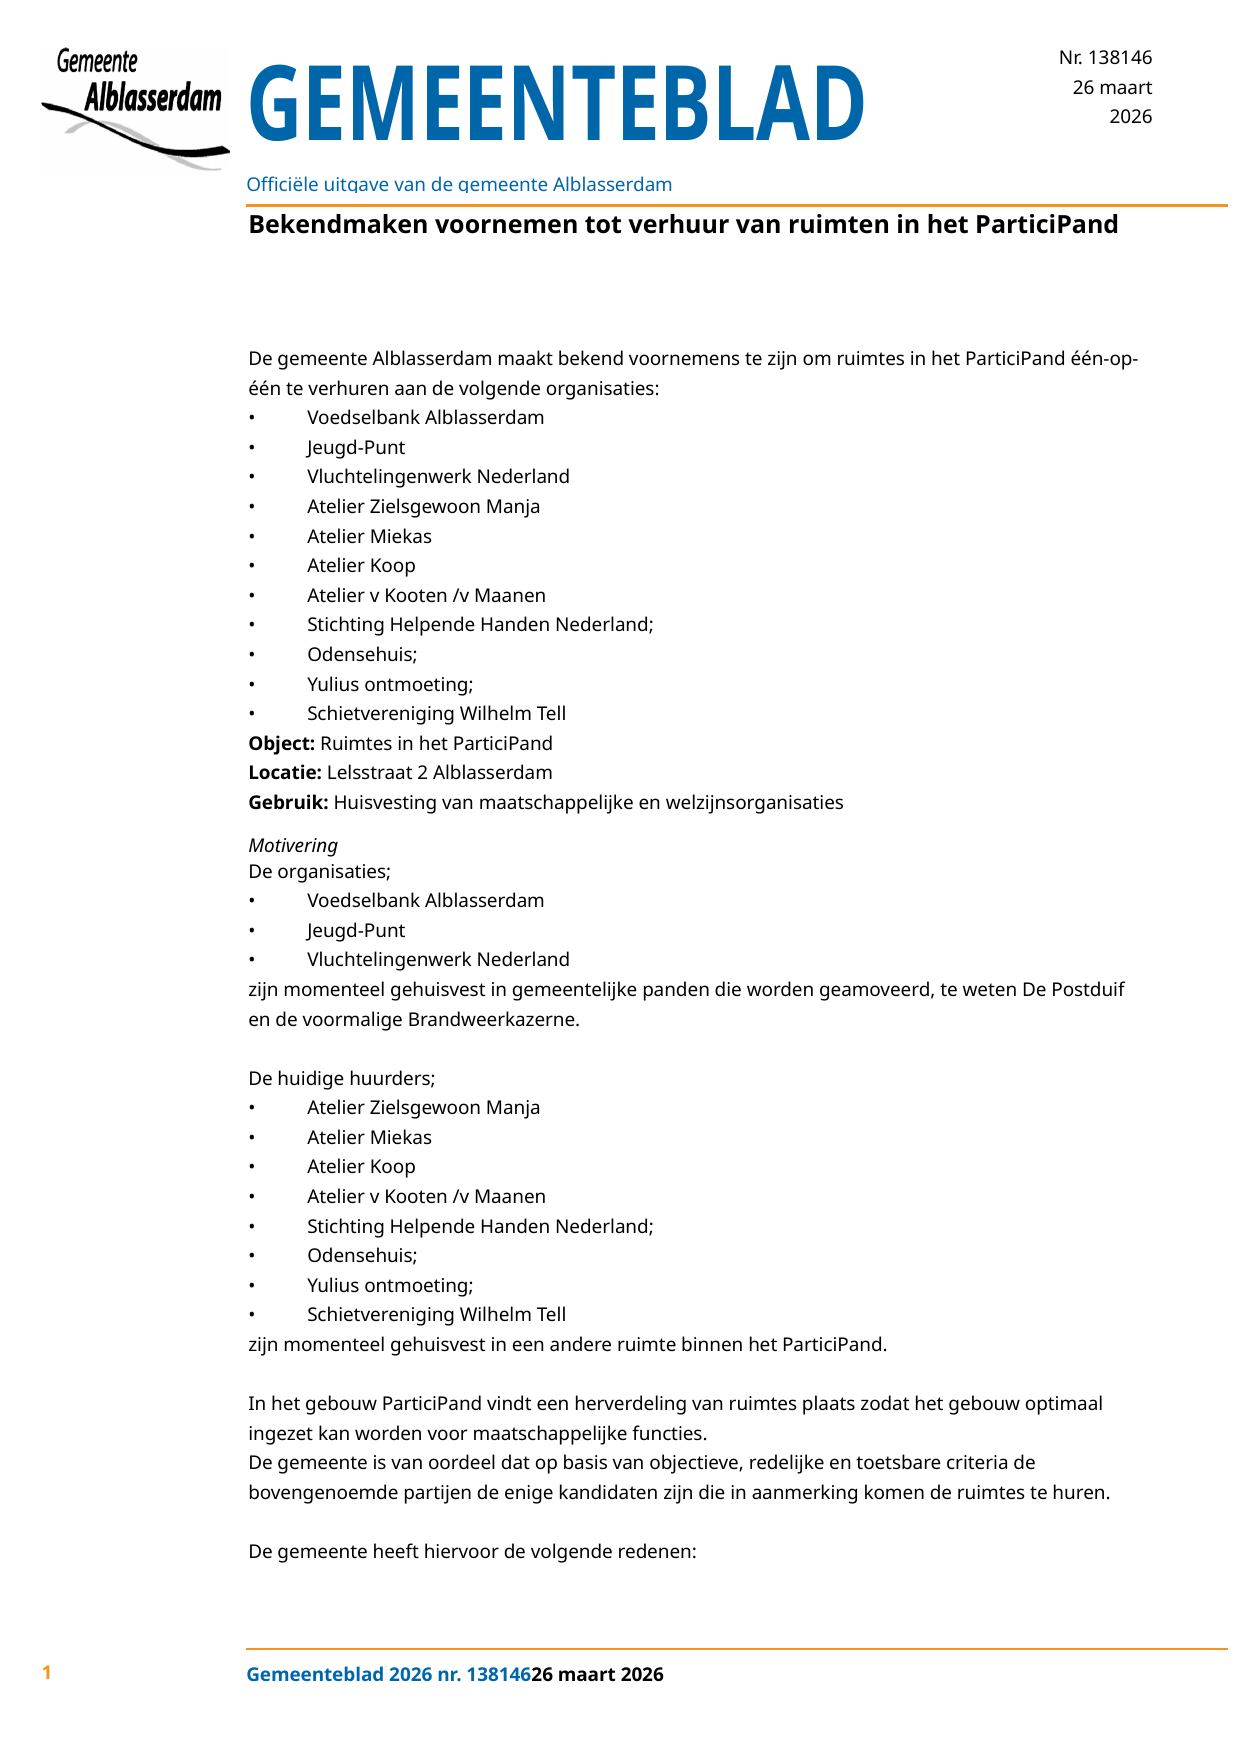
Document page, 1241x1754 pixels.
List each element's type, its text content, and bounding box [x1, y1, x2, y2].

list Voedselbank Alblasserdam [248, 404, 1152, 430]
text De gemeente Alblasserdam maakt bekend voornemens te zijn om ruimtes in het ParticiPand één-op-één te verhuren aan de volgende organisaties: [248, 345, 1152, 401]
list Odensehuis; [248, 641, 1152, 667]
list Stichting Helpende Handen Nederland; [248, 1213, 1152, 1239]
list Atelier Miekas [248, 523, 1152, 548]
text In het gebouw ParticiPand vindt een herverdeling van ruimtes plaats zodat het gebouw optimaal ingezet kan worden voor maatschappelijke functies. [248, 1390, 1152, 1446]
text Bekendmaken voornemen tot verhuur van ruimten in het ParticiPand [248, 207, 1152, 241]
list Atelier v Kooten /v Maanen [248, 582, 1152, 608]
text zijn momenteel gehuisvest in gemeentelijke panden die worden geamoveerd, te weten De Postduif en de voormalige Brandweerkazerne. [248, 976, 1152, 1032]
text De organisaties; [248, 858, 1152, 884]
text Gebruik: Huisvesting van maatschappelijke en welzijnsorganisaties [248, 789, 1152, 815]
text Motivering [248, 832, 1152, 858]
text zijn momenteel gehuisvest in een andere ruimte binnen het ParticiPand. [248, 1331, 1152, 1357]
text De gemeente heeft hiervoor de volgende redenen: [248, 1538, 1152, 1564]
list Schietvereniging Wilhelm Tell [248, 700, 1152, 726]
list Atelier Koop [248, 1154, 1152, 1179]
list Jeugd-Punt [248, 917, 1152, 943]
picture [41, 47, 231, 172]
list Jeugd-Punt [248, 434, 1152, 460]
list Stichting Helpende Handen Nederland; [248, 612, 1152, 637]
list Vluchtelingenwerk Nederland [248, 947, 1152, 972]
list Atelier Miekas [248, 1124, 1152, 1150]
list Atelier v Kooten /v Maanen [248, 1183, 1152, 1209]
list Atelier Zielsgewoon Manja [248, 493, 1152, 519]
list Schietvereniging Wilhelm Tell [248, 1302, 1152, 1327]
list Voedselbank Alblasserdam [248, 887, 1152, 913]
list Yulius ontmoeting; [248, 1272, 1152, 1298]
list Yulius ontmoeting; [248, 671, 1152, 696]
list Atelier Zielsgewoon Manja [248, 1094, 1152, 1120]
text De huidige huurders; [248, 1065, 1152, 1091]
text De gemeente is van oordeel dat op basis van objectieve, redelijke en toetsbare criteria de bovengenoemde partijen de enige kandidaten zijn die in aanmerking komen de ruimtes te huren. [248, 1449, 1152, 1505]
list Odensehuis; [248, 1242, 1152, 1268]
text Locatie: Lelsstraat 2 Alblasserdam [248, 759, 1152, 785]
list Vluchtelingenwerk Nederland [248, 464, 1152, 489]
text Object: Ruimtes in het ParticiPand [248, 730, 1152, 756]
list Atelier Koop [248, 552, 1152, 578]
